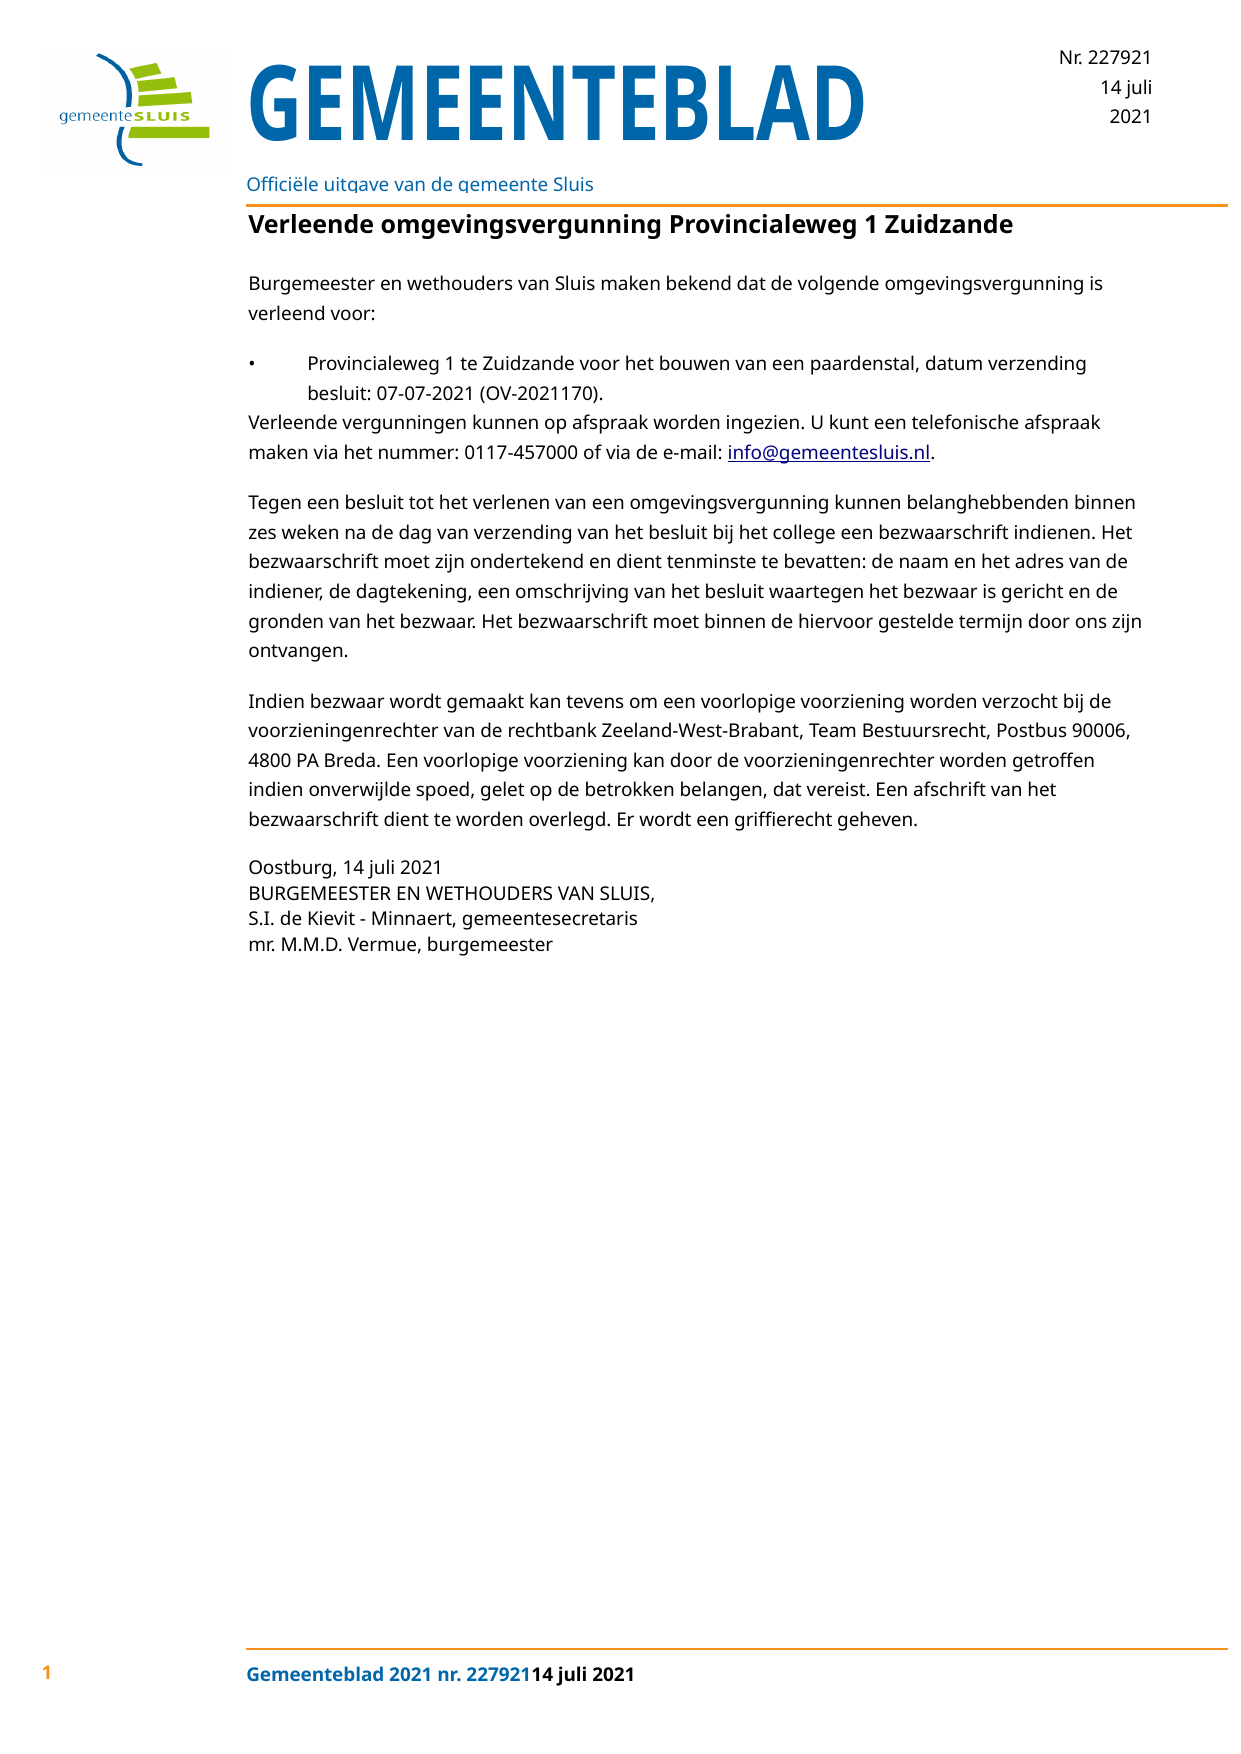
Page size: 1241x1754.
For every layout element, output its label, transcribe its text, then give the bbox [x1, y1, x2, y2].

text Indien bezwaar wordt gemaakt kan tevens om een voorlopige voorziening worden verzocht bij de voorzieningenrechter van de rechtbank Zeeland-West-Brabant, Team Bestuursrecht, Postbus 90006, 4800 PA Breda. Een voorlopige voorziening kan door de voorzieningenrechter worden getroffen indien onverwijlde spoed, gelet op de betrokken belangen, dat vereist. Een afschrift van het bezwaarschrift dient te worden overlegd. Er wordt een griffierecht geheven. [248, 688, 1152, 832]
text mr. M.M.D. Vermue, burgemeester [248, 931, 1152, 957]
text BURGEMEESTER EN WETHOUDERS VAN SLUIS, [248, 880, 1152, 905]
list Provincialeweg 1 te Zuidzande voor het bouwen van een paardenstal, datum verzending besluit: 07-07-2021 (OV-2021170). [248, 350, 1152, 406]
text Oostburg, 14 juli 2021 [248, 854, 1152, 880]
picture [41, 47, 231, 172]
text Burgemeester en wethouders van Sluis maken bekend dat de volgende omgevingsvergunning is verleend voor: [248, 270, 1152, 326]
text Verleende vergunningen kunnen op afspraak worden ingezien. U kunt een telefonische afspraak maken via het nummer: 0117-457000 of via de e-mail: info@gemeentesluis.nl. [248, 409, 1152, 465]
text Tegen een besluit tot het verlenen van een omgevingsvergunning kunnen belanghebbenden binnen zes weken na de dag van verzending van het besluit bij het college een bezwaarschrift indienen. Het bezwaarschrift moet zijn ondertekend en dient tenminste te bevatten: de naam en het adres van de indiener, de dagtekening, een omschrijving van het besluit waartegen het bezwaar is gericht en de gronden van het bezwaar. Het bezwaarschrift moet binnen de hiervoor gestelde termijn door ons zijn ontvangen. [248, 489, 1152, 663]
text Verleende omgevingsvergunning Provincialeweg 1 Zuidzande [248, 207, 1152, 241]
text S.I. de Kievit - Minnaert, gemeentesecretaris [248, 905, 1152, 931]
